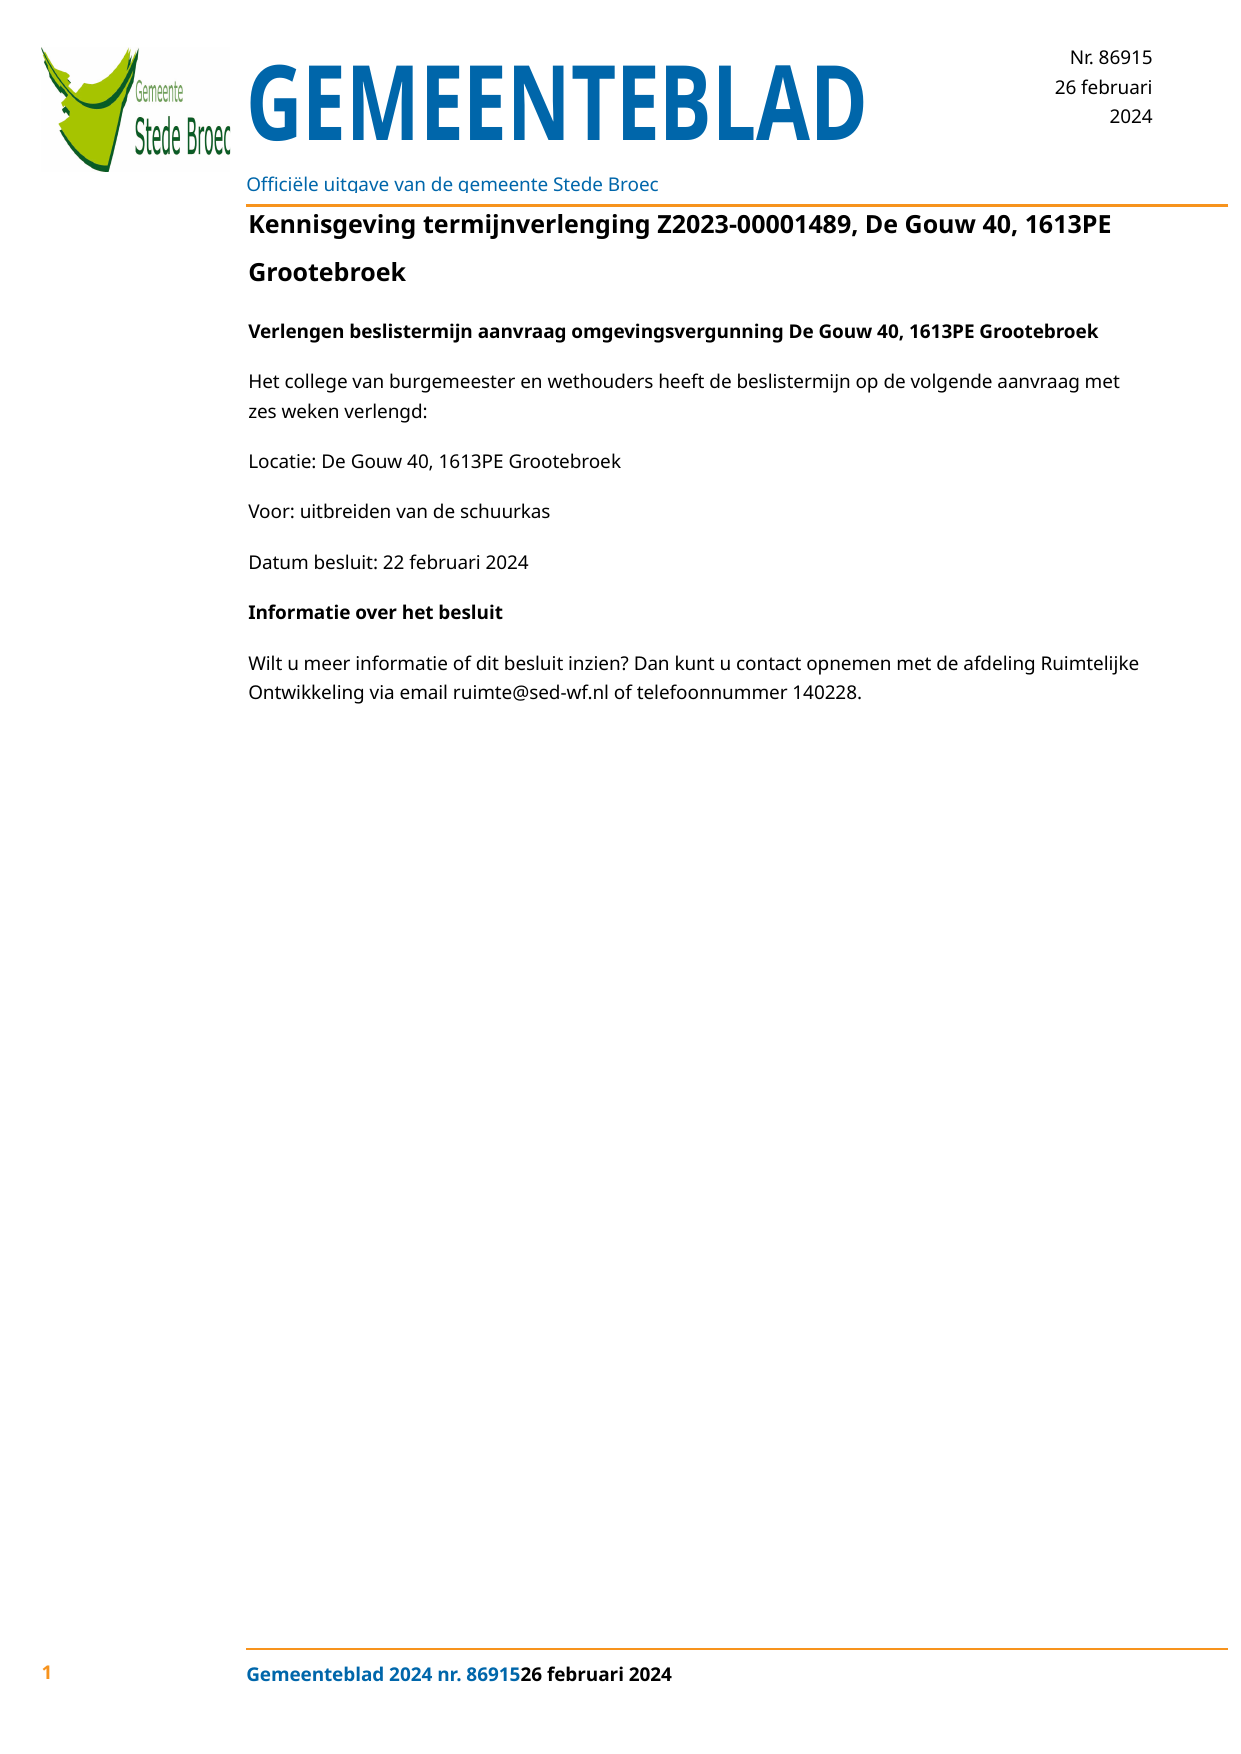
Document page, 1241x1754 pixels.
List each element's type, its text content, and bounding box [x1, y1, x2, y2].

text Kennisgeving termijnverlenging Z2023-00001489, De Gouw 40, 1613PE Grootebroek [248, 207, 1152, 288]
text Verlengen beslistermijn aanvraag omgevingsvergunning De Gouw 40, 1613PE Grootebroek [248, 318, 1152, 344]
text Datum besluit: 22 februari 2024 [248, 549, 1152, 575]
text Het college van burgemeester en wethouders heeft de beslistermijn op de volgende aanvraag met zes weken verlengd: [248, 368, 1152, 424]
picture [41, 47, 231, 172]
text Voor: uitbreiden van de schuurkas [248, 499, 1152, 524]
text Locatie: De Gouw 40, 1613PE Grootebroek [248, 448, 1152, 474]
text Wilt u meer informatie of dit besluit inzien? Dan kunt u contact opnemen met de afdeling Ruimtelijke Ontwikkeling via email ruimte@sed-wf.nl of telefoonnummer 140228. [248, 650, 1152, 705]
text Informatie over het besluit [248, 599, 1152, 625]
